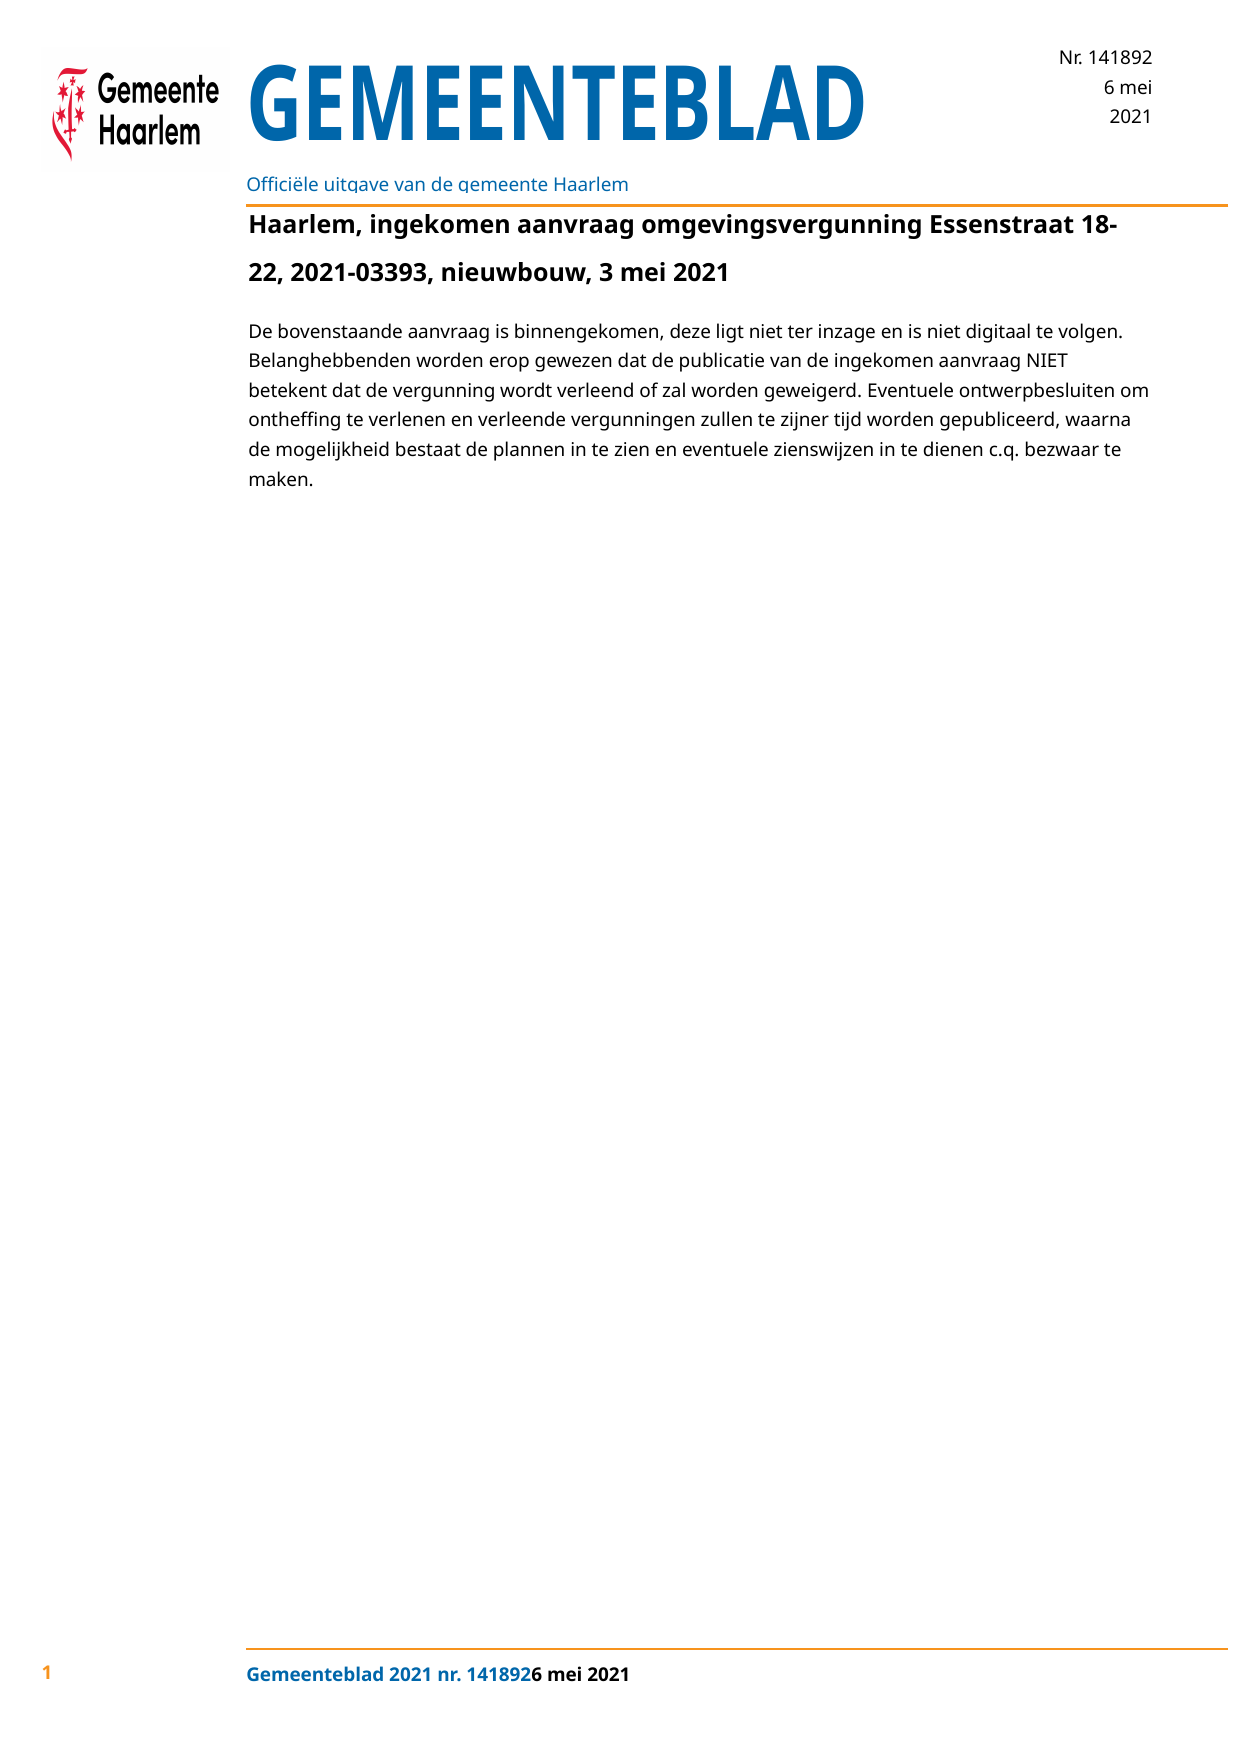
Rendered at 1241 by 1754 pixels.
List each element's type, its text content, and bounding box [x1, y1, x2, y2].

text Haarlem, ingekomen aanvraag omgevingsvergunning Essenstraat 18-22, 2021-03393, nieuwbouw, 3 mei 2021 [248, 207, 1152, 288]
text De bovenstaande aanvraag is binnengekomen, deze ligt niet ter inzage en is niet digitaal te volgen. Belanghebbenden worden erop gewezen dat de publicatie van de ingekomen aanvraag NIET betekent dat de vergunning wordt verleend of zal worden geweigerd. Eventuele ontwerpbesluiten om ontheffing te verlenen en verleende vergunningen zullen te zijner tijd worden gepubliceerd, waarna de mogelijkheid bestaat de plannen in te zien en eventuele zienswijzen in te dienen c.q. bezwaar te maken. [248, 318, 1152, 492]
picture [41, 47, 231, 172]
